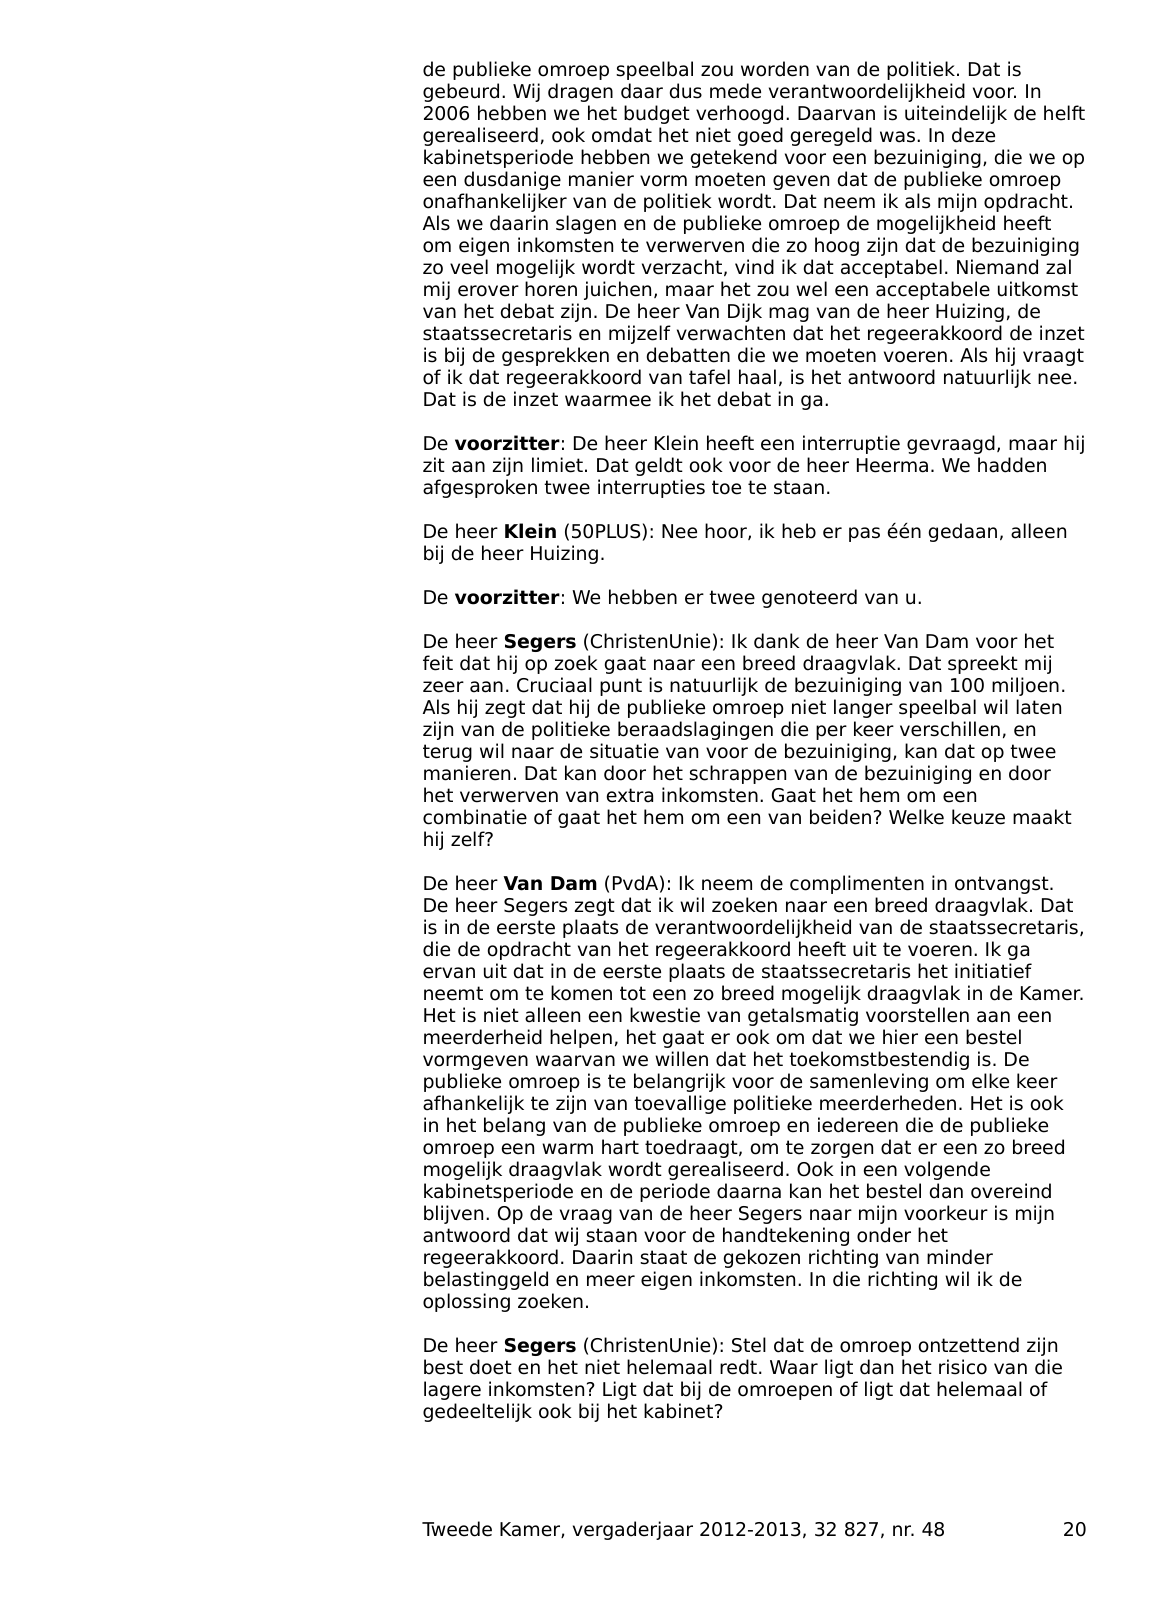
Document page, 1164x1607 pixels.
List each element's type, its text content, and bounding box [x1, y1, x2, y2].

text De heer Van Dam (PvdA): Ik neem de complimenten in ontvangst. De heer Segers zegt dat ik wil zoeken naar een breed draagvlak. Dat is in de eerste plaats de verantwoordelijkheid van de staatssecretaris, die de opdracht van het regeerakkoord heeft uit te voeren. Ik ga ervan uit dat in de eerste plaats de staatssecretaris het initiatief neemt om te komen tot een zo breed mogelijk draagvlak in de Kamer. Het is niet alleen een kwestie van getalsmatig voorstellen aan een meerderheid helpen, het gaat er ook om dat we hier een bestel vormgeven waarvan we willen dat het toekomstbestendig is. De publieke omroep is te belangrijk voor de samenleving om elke keer afhankelijk te zijn van toevallige politieke meerderheden. Het is ook in het belang van de publieke omroep en iedereen die de publieke omroep een warm hart toedraagt, om te zorgen dat er een zo breed mogelijk draagvlak wordt gerealiseerd. Ook in een volgende kabinetsperiode en de periode daarna kan het bestel dan overeind blijven. Op de vraag van de heer Segers naar mijn voorkeur is mijn antwoord dat wij staan voor de handtekening onder het regeerakkoord. Daarin staat de gekozen richting van minder belastinggeld en meer eigen inkomsten. In die richting wil ik de oplossing zoeken. [422, 873, 1087, 1313]
text De voorzitter: We hebben er twee genoteerd van u. [422, 587, 1087, 609]
text De heer Segers (ChristenUnie): Ik dank de heer Van Dam voor het feit dat hij op zoek gaat naar een breed draagvlak. Dat spreekt mij zeer aan. Cruciaal punt is natuurlijk de bezuiniging van 100 miljoen. Als hij zegt dat hij de publieke omroep niet langer speelbal wil laten zijn van de politieke beraadslagingen die per keer verschillen, en terug wil naar de situatie van voor de bezuiniging, kan dat op twee manieren. Dat kan door het schrappen van de bezuiniging en door het verwerven van extra inkomsten. Gaat het hem om een combinatie of gaat het hem om een van beiden? Welke keuze maakt hij zelf? [422, 631, 1087, 851]
text de publieke omroep speelbal zou worden van de politiek. Dat is gebeurd. Wij dragen daar dus mede verantwoordelijkheid voor. In 2006 hebben we het budget verhoogd. Daarvan is uiteindelijk de helft gerealiseerd, ook omdat het niet goed geregeld was. In deze kabinetsperiode hebben we getekend voor een bezuiniging, die we op een dusdanige manier vorm moeten geven dat de publieke omroep onafhankelijker van de politiek wordt. Dat neem ik als mijn opdracht. Als we daarin slagen en de publieke omroep de mogelijkheid heeft om eigen inkomsten te verwerven die zo hoog zijn dat de bezuiniging zo veel mogelijk wordt verzacht, vind ik dat acceptabel. Niemand zal mij erover horen juichen, maar het zou wel een acceptabele uitkomst van het debat zijn. De heer Van Dijk mag van de heer Huizing, de staatssecretaris en mijzelf verwachten dat het regeerakkoord de inzet is bij de gesprekken en debatten die we moeten voeren. Als hij vraagt of ik dat regeerakkoord van tafel haal, is het antwoord natuurlijk nee. Dat is de inzet waarmee ik het debat in ga. [422, 59, 1087, 411]
text De heer Klein (50PLUS): Nee hoor, ik heb er pas één gedaan, alleen bij de heer Huizing. [422, 521, 1087, 565]
text De heer Segers (ChristenUnie): Stel dat de omroep ontzettend zijn best doet en het niet helemaal redt. Waar ligt dan het risico van die lagere inkomsten? Ligt dat bij de omroepen of ligt dat helemaal of gedeeltelijk ook bij het kabinet? [422, 1335, 1087, 1423]
text De voorzitter: De heer Klein heeft een interruptie gevraagd, maar hij zit aan zijn limiet. Dat geldt ook voor de heer Heerma. We hadden afgesproken twee interrupties toe te staan. [422, 433, 1087, 499]
